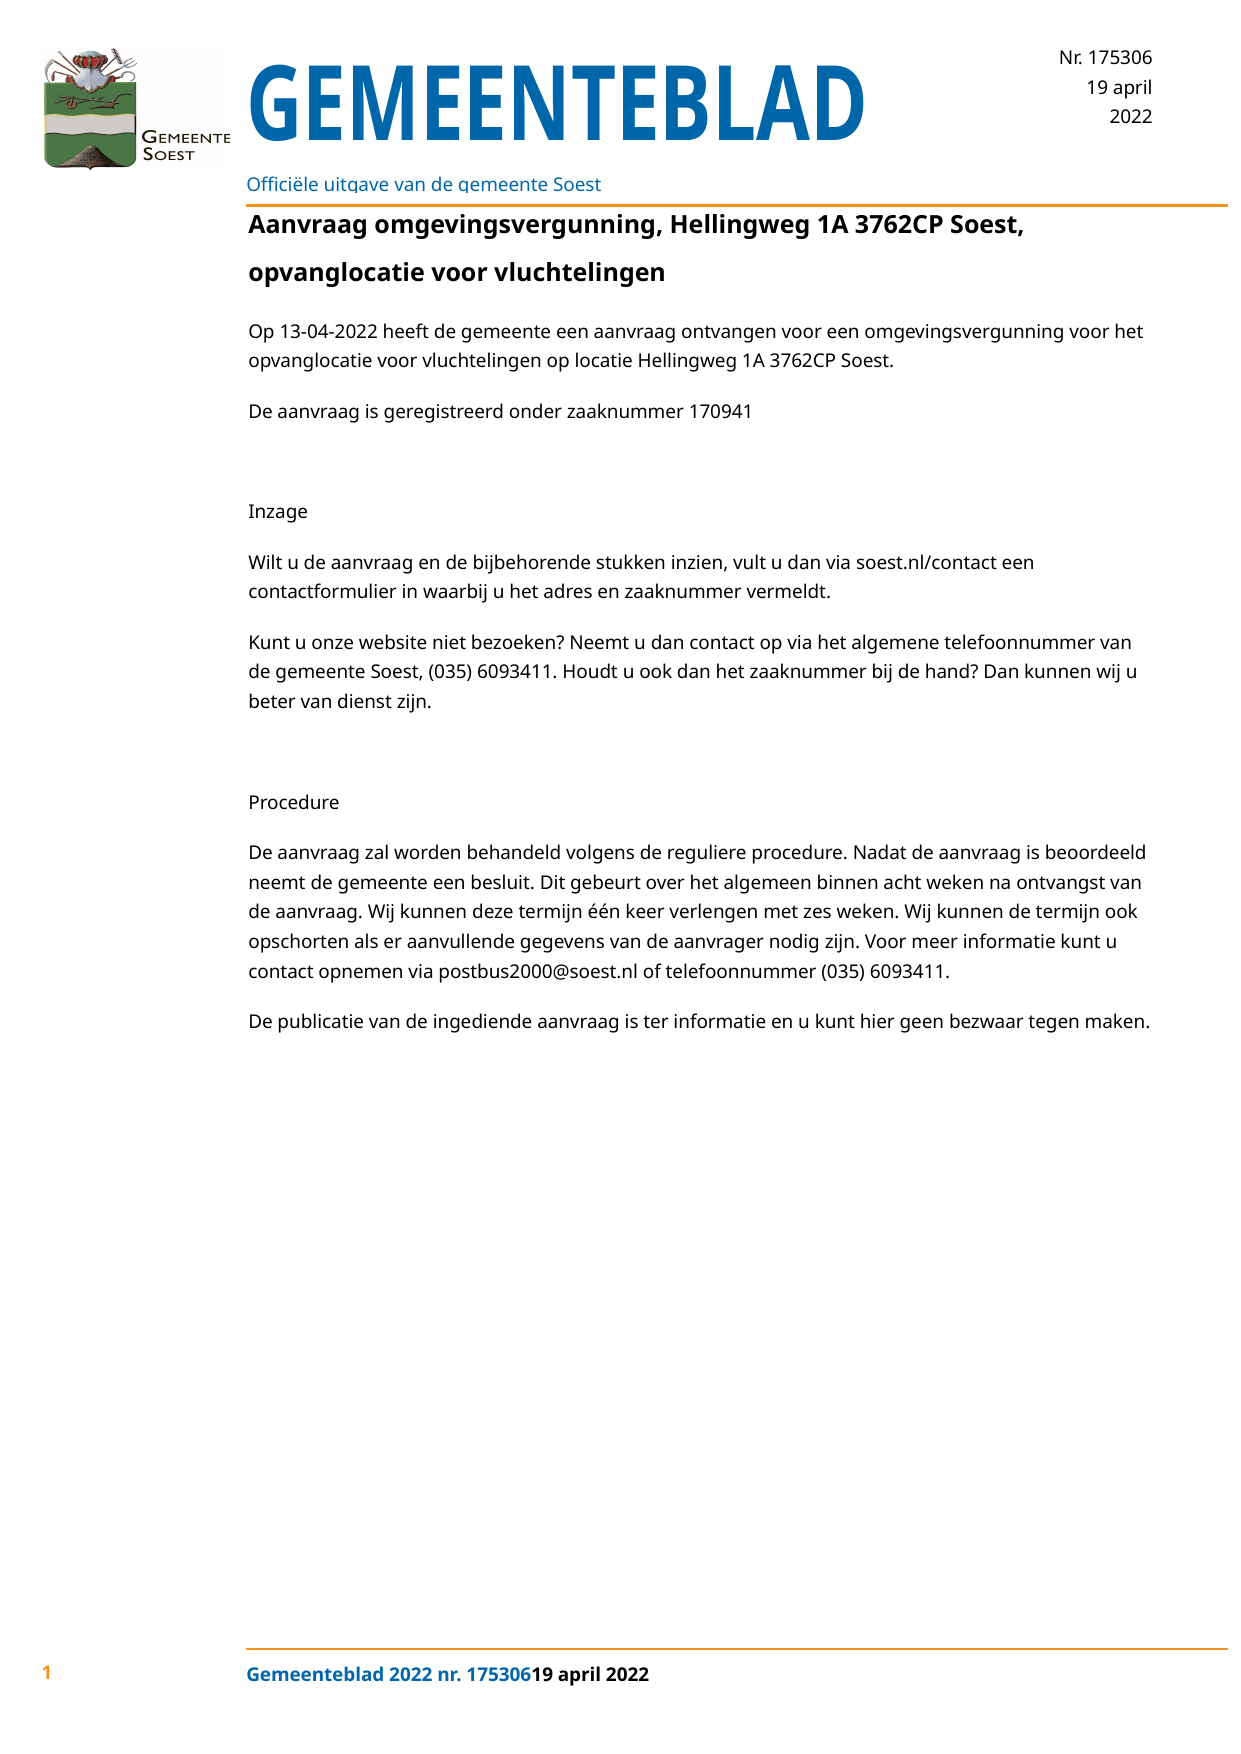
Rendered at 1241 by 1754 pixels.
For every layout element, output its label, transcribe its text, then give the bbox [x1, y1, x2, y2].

text Op 13-04-2022 heeft de gemeente een aanvraag ontvangen voor een omgevingsvergunning voor het opvanglocatie voor vluchtelingen op locatie Hellingweg 1A 3762CP Soest. [248, 318, 1152, 373]
text Inzage [248, 499, 1152, 524]
text Kunt u onze website niet bezoeken? Neemt u dan contact op via het algemene telefoonnummer van de gemeente Soest, (035) 6093411. Houdt u ook dan het zaaknummer bij de hand? Dan kunnen wij u beter van dienst zijn. [248, 629, 1152, 714]
picture [41, 47, 231, 172]
text Procedure [248, 789, 1152, 815]
text De aanvraag zal worden behandeld volgens de reguliere procedure. Nadat de aanvraag is beoordeeld neemt de gemeente een besluit. Dit gebeurt over het algemeen binnen acht weken na ontvangst van de aanvraag. Wij kunnen deze termijn één keer verlengen met zes weken. Wij kunnen de termijn ook opschorten als er aanvullende gegevens van de aanvrager nodig zijn. Voor meer informatie kunt u contact opnemen via postbus2000@soest.nl of telefoonnummer (035) 6093411. [248, 839, 1152, 984]
text De aanvraag is geregistreerd onder zaaknummer 170941 [248, 398, 1152, 424]
text Aanvraag omgevingsvergunning, Hellingweg 1A 3762CP Soest, opvanglocatie voor vluchtelingen [248, 207, 1152, 288]
text Wilt u de aanvraag en de bijbehorende stukken inzien, vult u dan via soest.nl/contact een contactformulier in waarbij u het adres en zaaknummer vermeldt. [248, 549, 1152, 604]
text De publicatie van de ingediende aanvraag is ter informatie en u kunt hier geen bezwaar tegen maken. [248, 1008, 1152, 1034]
